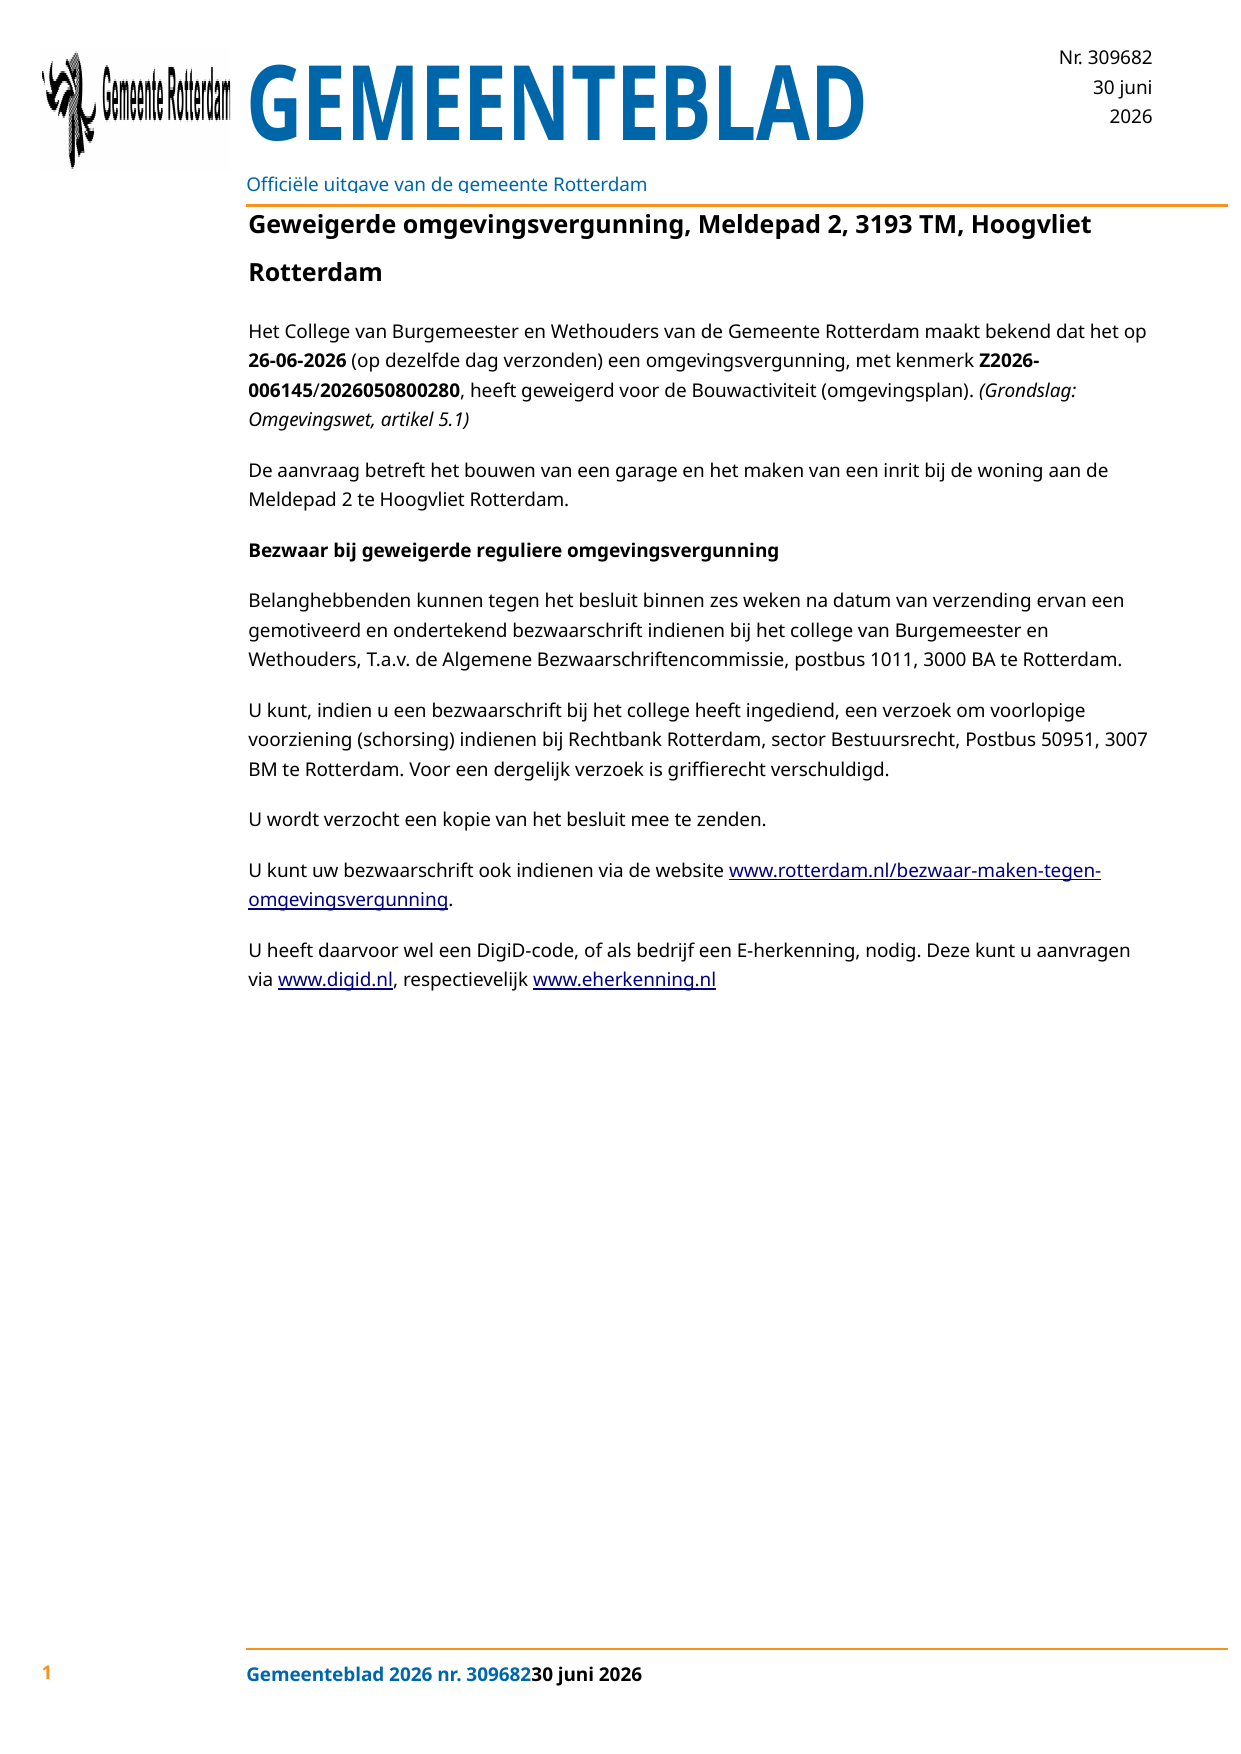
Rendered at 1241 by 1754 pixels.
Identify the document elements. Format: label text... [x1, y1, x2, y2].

text Belanghebbenden kunnen tegen het besluit binnen zes weken na datum van verzending ervan een gemotiveerd en ondertekend bezwaarschrift indienen bij het college van Burgemeester en Wethouders, T.a.v. de Algemene Bezwaarschriftencommissie, postbus 1011, 3000 BA te Rotterdam. [248, 587, 1152, 672]
text Geweigerde omgevingsvergunning, Meldepad 2, 3193 TM, Hoogvliet Rotterdam [248, 207, 1152, 288]
text U kunt uw bezwaarschrift ook indienen via de website www.rotterdam.nl/bezwaar-maken-tegen-omgevingsvergunning. [248, 857, 1152, 912]
text Bezwaar bij geweigerde reguliere omgevingsvergunning [248, 537, 1152, 563]
text U wordt verzocht een kopie van het besluit mee te zenden. [248, 807, 1152, 832]
text De aanvraag betreft het bouwen van een garage en het maken van een inrit bij de woning aan de Meldepad 2 te Hoogvliet Rotterdam. [248, 457, 1152, 512]
text U kunt, indien u een bezwaarschrift bij het college heeft ingediend, een verzoek om voorlopige voorziening (schorsing) indienen bij Rechtbank Rotterdam, sector Bestuursrecht, Postbus 50951, 3007 BM te Rotterdam. Voor een dergelijk verzoek is griffierecht verschuldigd. [248, 697, 1152, 782]
text U heeft daarvoor wel een DigiD-code, of als bedrijf een E-herkenning, nodig. Deze kunt u aanvragen via www.digid.nl, respectievelijk www.eherkenning.nl [248, 937, 1152, 992]
text Het College van Burgemeester en Wethouders van de Gemeente Rotterdam maakt bekend dat het op 26-06-2026 (op dezelfde dag verzonden) een omgevingsvergunning, met kenmerk Z2026-006145/2026050800280, heeft geweigerd voor de Bouwactiviteit (omgevingsplan). (Grondslag: Omgevingswet, artikel 5.1) [248, 318, 1152, 432]
picture [41, 47, 231, 172]
